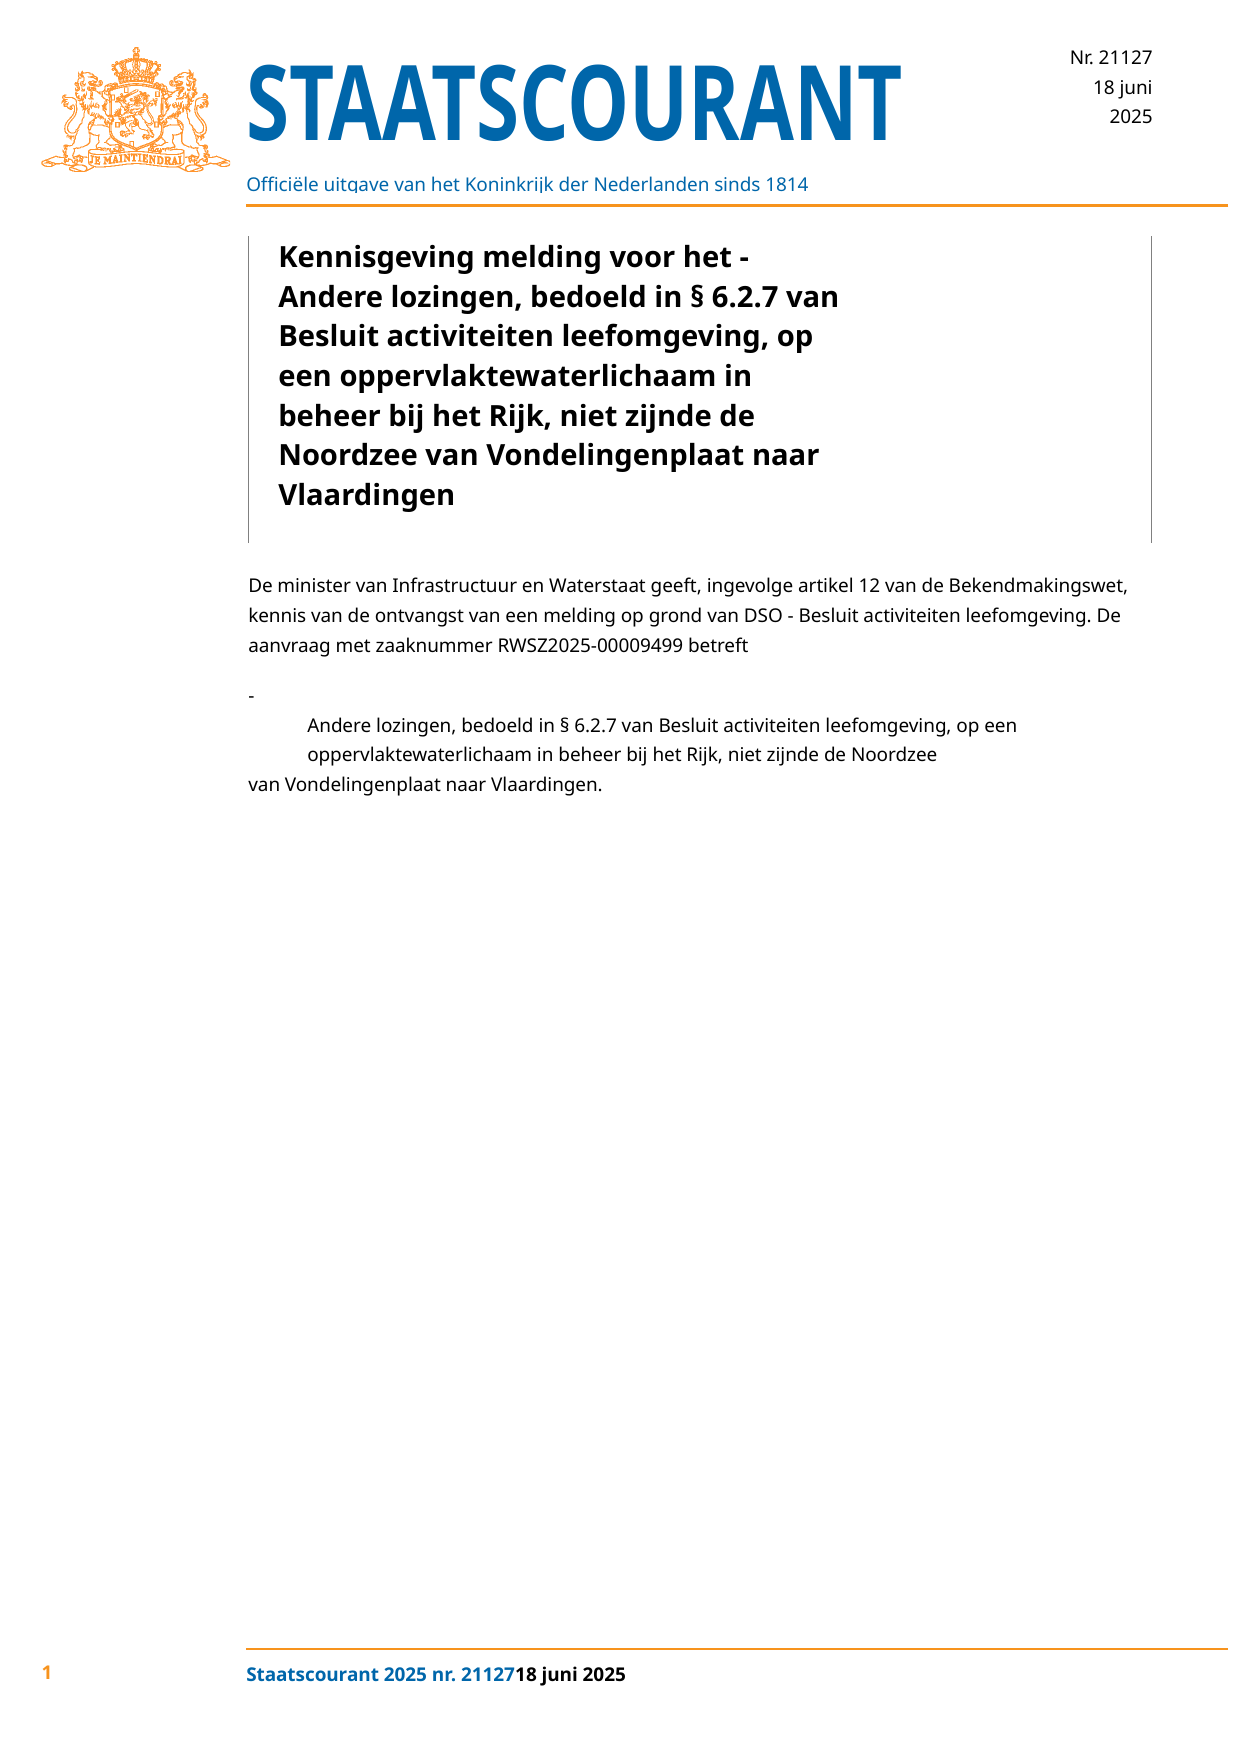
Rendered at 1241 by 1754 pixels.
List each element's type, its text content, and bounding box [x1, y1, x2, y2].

picture [41, 47, 231, 172]
table_header [1090, 236, 1151, 413]
picture [912, 236, 1090, 414]
table_header [850, 414, 1151, 543]
text De minister van Infrastructuur en Waterstaat geeft, ingevolge artikel 12 van de Bekendmakingswet, kennis van de ontvangst van een melding op grond van DSO - Besluit activiteiten leefomgeving. De aanvraag met zaaknummer RWSZ2025-00009499 betreft [248, 573, 1152, 658]
table_header [850, 236, 912, 413]
text van Vondelingenplaat naar Vlaardingen. [248, 771, 1152, 797]
list Andere lozingen, bedoeld in § 6.2.7 van Besluit activiteiten leefomgeving, op een oppervlaktewaterlichaam in beheer bij het Rijk, niet zijnde de Noordzee [248, 712, 1152, 767]
table_header Kennisgeving melding voor het -Andere lozingen, bedoeld in § 6.2.7 van Besluit activiteiten leefomgeving, op een oppervlaktewaterlichaam in beheer bij het Rijk, niet zijnde de Noordzee van Vondelingenplaat naar Vlaardingen [249, 236, 850, 543]
